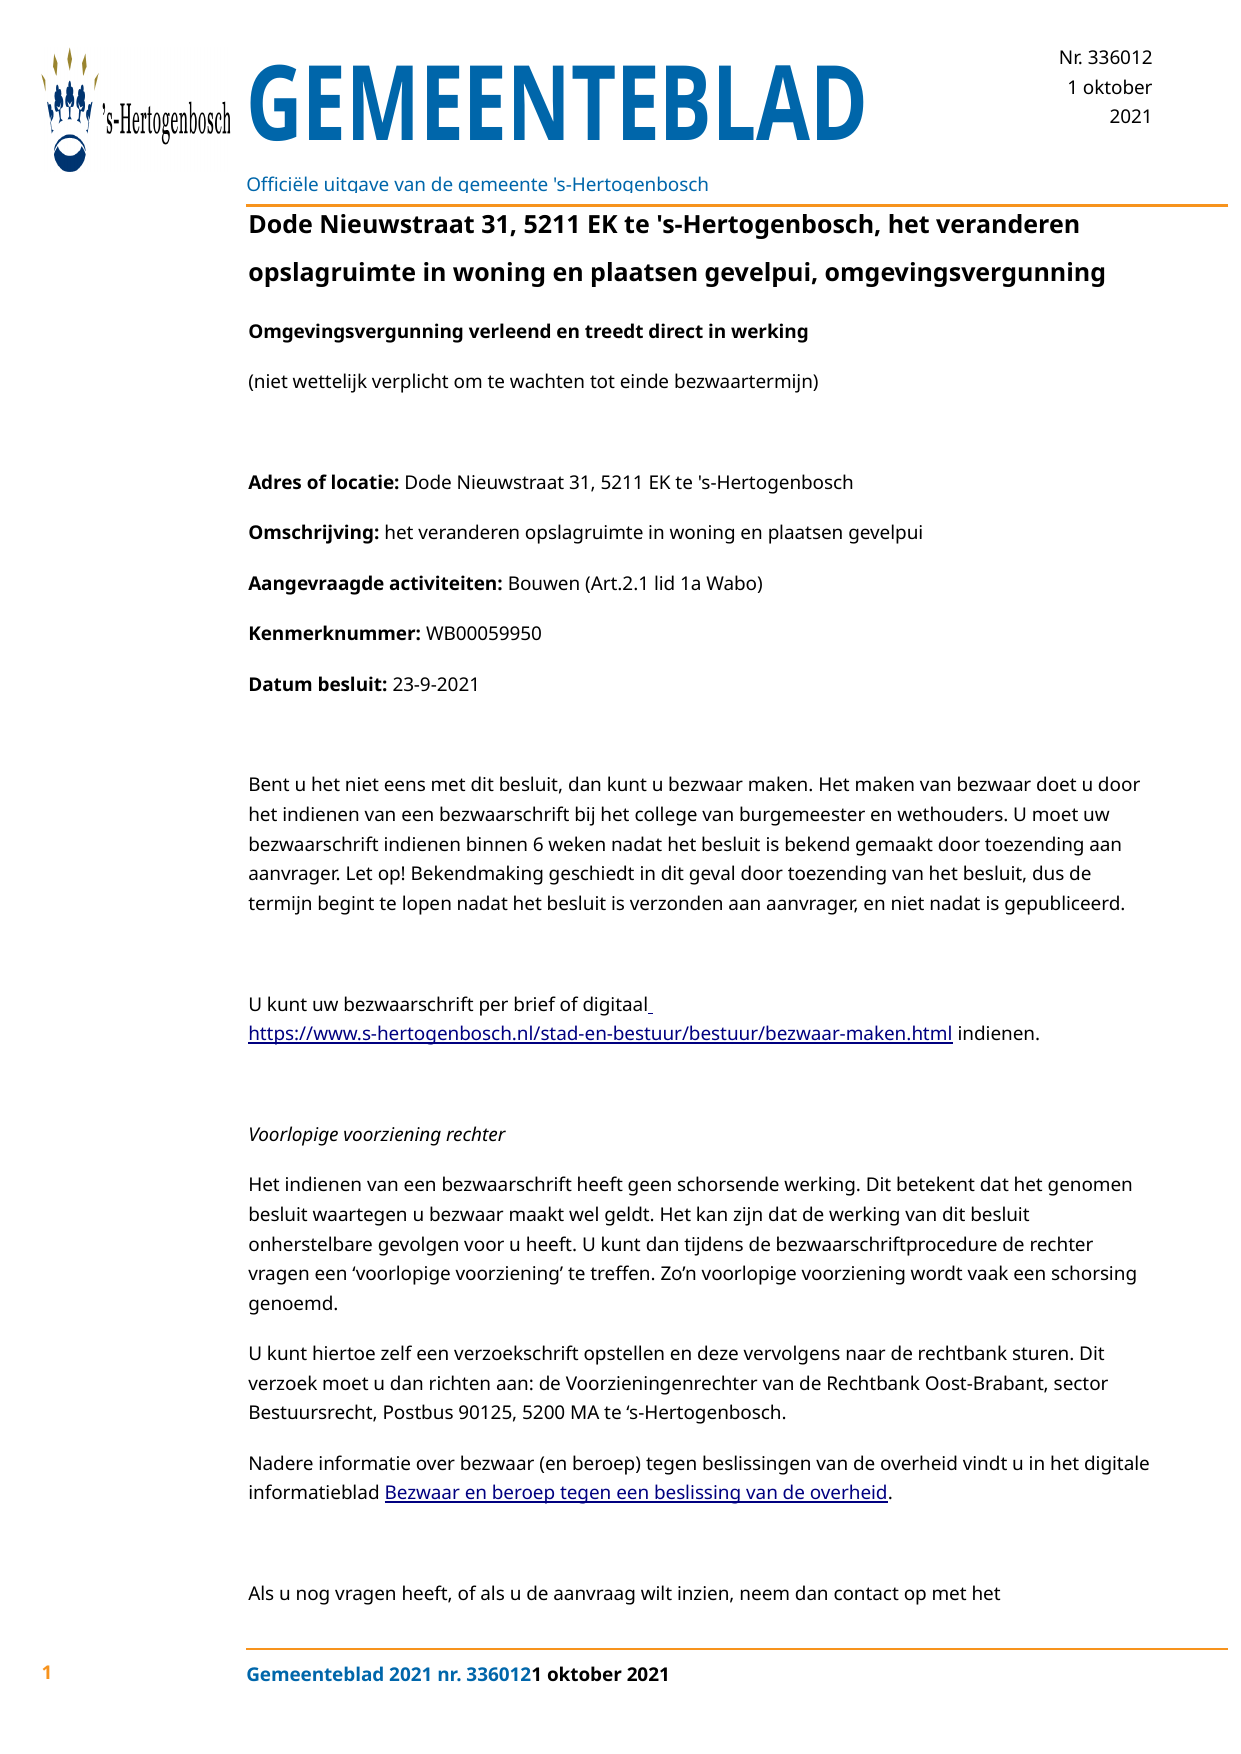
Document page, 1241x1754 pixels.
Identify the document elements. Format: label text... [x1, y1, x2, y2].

text U kunt hiertoe zelf een verzoekschrift opstellen en deze vervolgens naar de rechtbank sturen. Dit verzoek moet u dan richten aan: de Voorzieningenrechter van de Rechtbank Oost-Brabant, sector Bestuursrecht, Postbus 90125, 5200 MA te ‘s-Hertogenbosch. [248, 1340, 1152, 1425]
text Voorlopige voorziening rechter [248, 1121, 1152, 1147]
text Kenmerknummer: WB00059950 [248, 620, 1152, 646]
text Aangevraagde activiteiten: Bouwen (Art.2.1 lid 1a Wabo) [248, 570, 1152, 596]
text Adres of locatie: Dode Nieuwstraat 31, 5211 EK te 's-Hertogenbosch [248, 469, 1152, 495]
text Als u nog vragen heeft, of als u de aanvraag wilt inzien, neem dan contact op met het [248, 1580, 1152, 1606]
text Het indienen van een bezwaarschrift heeft geen schorsende werking. Dit betekent dat het genomen besluit waartegen u bezwaar maakt wel geldt. Het kan zijn dat de werking van dit besluit onherstelbare gevolgen voor u heeft. U kunt dan tijdens de bezwaarschriftprocedure de rechter vragen een ‘voorlopige voorziening’ te treffen. Zo’n voorlopige voorziening wordt vaak een schorsing genoemd. [248, 1172, 1152, 1316]
text Omgevingsvergunning verleend en treedt direct in werking [248, 318, 1152, 344]
text (niet wettelijk verplicht om te wachten tot einde bezwaartermijn) [248, 368, 1152, 394]
text Omschrijving: het veranderen opslagruimte in woning en plaatsen gevelpui [248, 519, 1152, 545]
text U kunt uw bezwaarschrift per brief of digitaal https://www.s-hertogenbosch.nl/stad-en-bestuur/bestuur/bezwaar-maken.html indienen. [248, 991, 1152, 1046]
text Bent u het niet eens met dit besluit, dan kunt u bezwaar maken. Het maken van bezwaar doet u door het indienen van een bezwaarschrift bij het college van burgemeester en wethouders. U moet uw bezwaarschrift indienen binnen 6 weken nadat het besluit is bekend gemaakt door toezending aan aanvrager. Let op! Bekendmaking geschiedt in dit geval door toezending van het besluit, dus de termijn begint te lopen nadat het besluit is verzonden aan aanvrager, en niet nadat is gepubliceerd. [248, 772, 1152, 916]
text Dode Nieuwstraat 31, 5211 EK te 's-Hertogenbosch, het veranderen opslagruimte in woning en plaatsen gevelpui, omgevingsvergunning [248, 207, 1152, 288]
text Datum besluit: 23-9-2021 [248, 671, 1152, 697]
picture [41, 47, 231, 172]
text Nadere informatie over bezwaar (en beroep) tegen beslissingen van de overheid vindt u in het digitale informatieblad Bezwaar en beroep tegen een beslissing van de overheid. [248, 1450, 1152, 1505]
